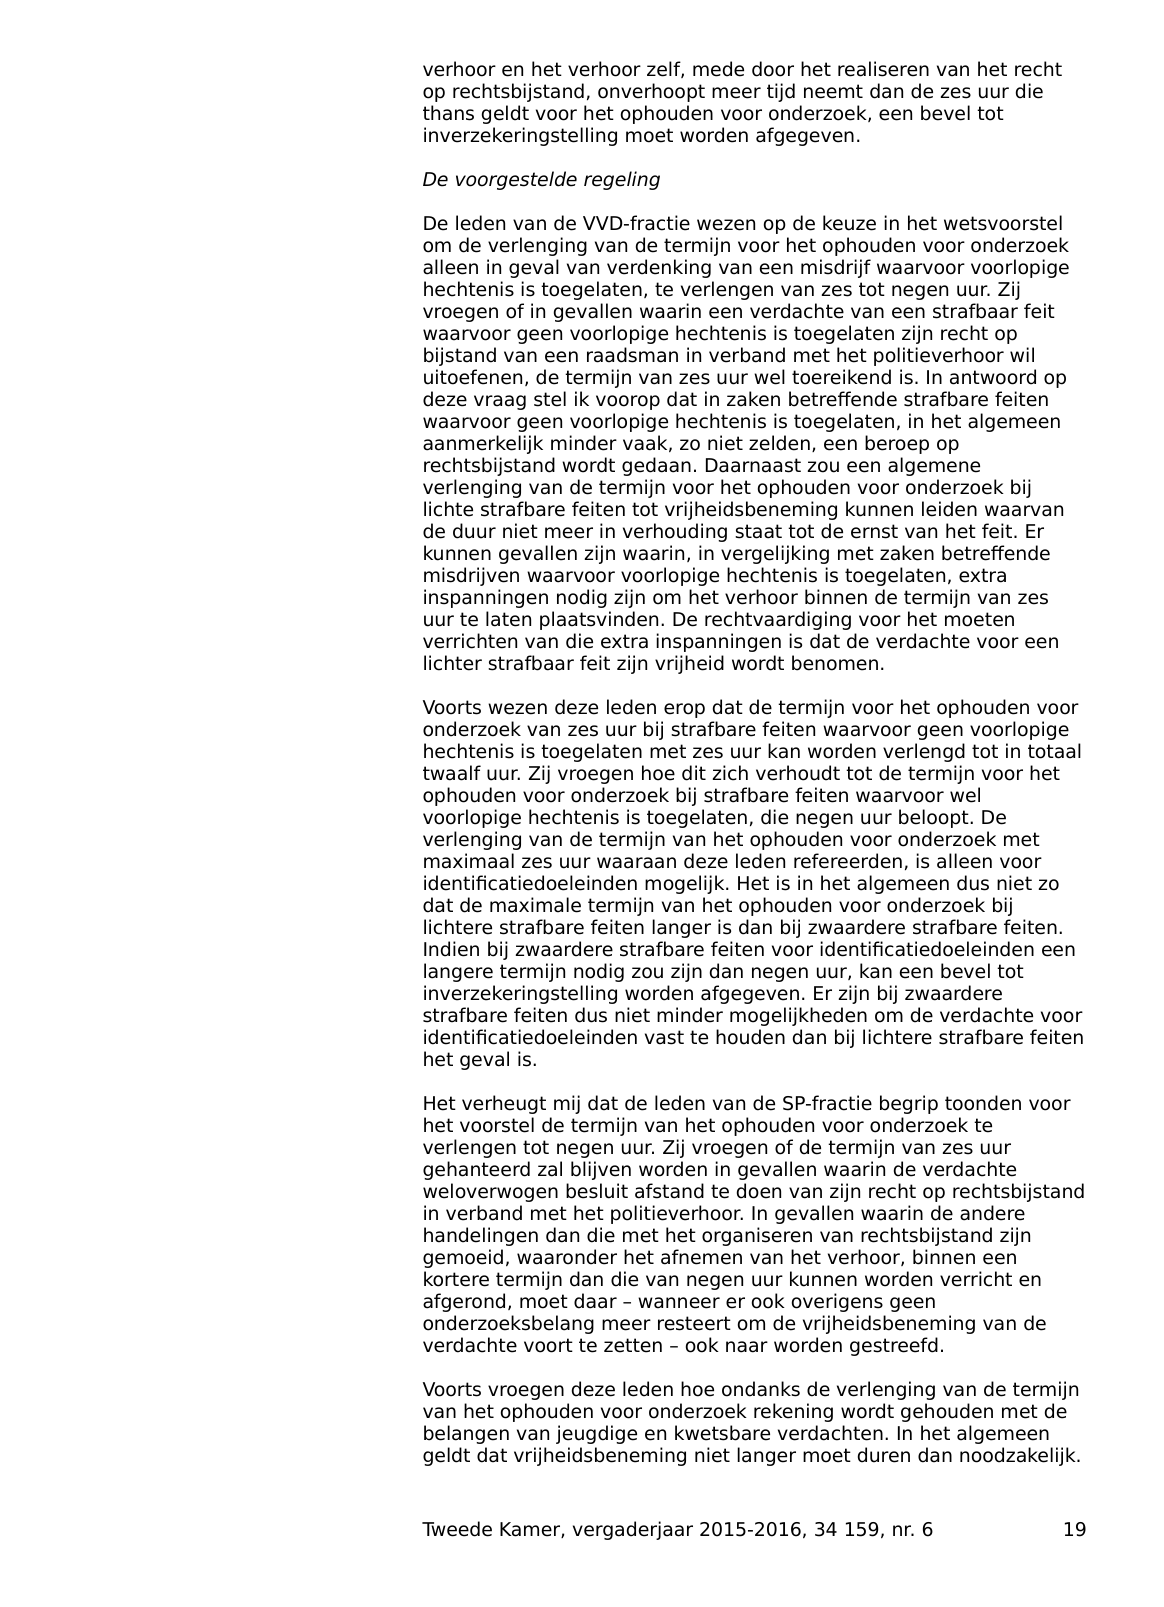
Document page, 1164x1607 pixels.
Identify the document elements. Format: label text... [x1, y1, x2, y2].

text Voorts vroegen deze leden hoe ondanks de verlenging van de termijn van het ophouden voor onderzoek rekening wordt gehouden met de belangen van jeugdige en kwetsbare verdachten. In het algemeen geldt dat vrijheidsbeneming niet langer moet duren dan noodzakelijk. [422, 1379, 1087, 1467]
text De leden van de VVD-fractie wezen op de keuze in het wetsvoorstel om de verlenging van de termijn voor het ophouden voor onderzoek alleen in geval van verdenking van een misdrijf waarvoor voorlopige hechtenis is toegelaten, te verlengen van zes tot negen uur. Zij vroegen of in gevallen waarin een verdachte van een strafbaar feit waarvoor geen voorlopige hechtenis is toegelaten zijn recht op bijstand van een raadsman in verband met het politieverhoor wil uitoefenen, de termijn van zes uur wel toereikend is. In antwoord op deze vraag stel ik voorop dat in zaken betreffende strafbare feiten waarvoor geen voorlopige hechtenis is toegelaten, in het algemeen aanmerkelijk minder vaak, zo niet zelden, een beroep op rechtsbijstand wordt gedaan. Daarnaast zou een algemene verlenging van de termijn voor het ophouden voor onderzoek bij lichte strafbare feiten tot vrijheidsbeneming kunnen leiden waarvan de duur niet meer in verhouding staat tot de ernst van het feit. Er kunnen gevallen zijn waarin, in vergelijking met zaken betreffende misdrijven waarvoor voorlopige hechtenis is toegelaten, extra inspanningen nodig zijn om het verhoor binnen de termijn van zes uur te laten plaatsvinden. De rechtvaardiging voor het moeten verrichten van die extra inspanningen is dat de verdachte voor een lichter strafbaar feit zijn vrijheid wordt benomen. [422, 213, 1087, 675]
subtitle De voorgestelde regeling [422, 169, 1087, 191]
text verhoor en het verhoor zelf, mede door het realiseren van het recht op rechtsbijstand, onverhoopt meer tijd neemt dan de zes uur die thans geldt voor het ophouden voor onderzoek, een bevel tot inverzekeringstelling moet worden afgegeven. [422, 59, 1087, 147]
text Voorts wezen deze leden erop dat de termijn voor het ophouden voor onderzoek van zes uur bij strafbare feiten waarvoor geen voorlopige hechtenis is toegelaten met zes uur kan worden verlengd tot in totaal twaalf uur. Zij vroegen hoe dit zich verhoudt tot de termijn voor het ophouden voor onderzoek bij strafbare feiten waarvoor wel voorlopige hechtenis is toegelaten, die negen uur beloopt. De verlenging van de termijn van het ophouden voor onderzoek met maximaal zes uur waaraan deze leden refereerden, is alleen voor identificatiedoeleinden mogelijk. Het is in het algemeen dus niet zo dat de maximale termijn van het ophouden voor onderzoek bij lichtere strafbare feiten langer is dan bij zwaardere strafbare feiten. Indien bij zwaardere strafbare feiten voor identificatiedoeleinden een langere termijn nodig zou zijn dan negen uur, kan een bevel tot inverzekeringstelling worden afgegeven. Er zijn bij zwaardere strafbare feiten dus niet minder mogelijkheden om de verdachte voor identificatiedoeleinden vast te houden dan bij lichtere strafbare feiten het geval is. [422, 697, 1087, 1071]
text Het verheugt mij dat de leden van de SP-fractie begrip toonden voor het voorstel de termijn van het ophouden voor onderzoek te verlengen tot negen uur. Zij vroegen of de termijn van zes uur gehanteerd zal blijven worden in gevallen waarin de verdachte weloverwogen besluit afstand te doen van zijn recht op rechtsbijstand in verband met het politieverhoor. In gevallen waarin de andere handelingen dan die met het organiseren van rechtsbijstand zijn gemoeid, waaronder het afnemen van het verhoor, binnen een kortere termijn dan die van negen uur kunnen worden verricht en afgerond, moet daar – wanneer er ook overigens geen onderzoeksbelang meer resteert om de vrijheidsbeneming van de verdachte voort te zetten – ook naar worden gestreefd. [422, 1093, 1087, 1357]
